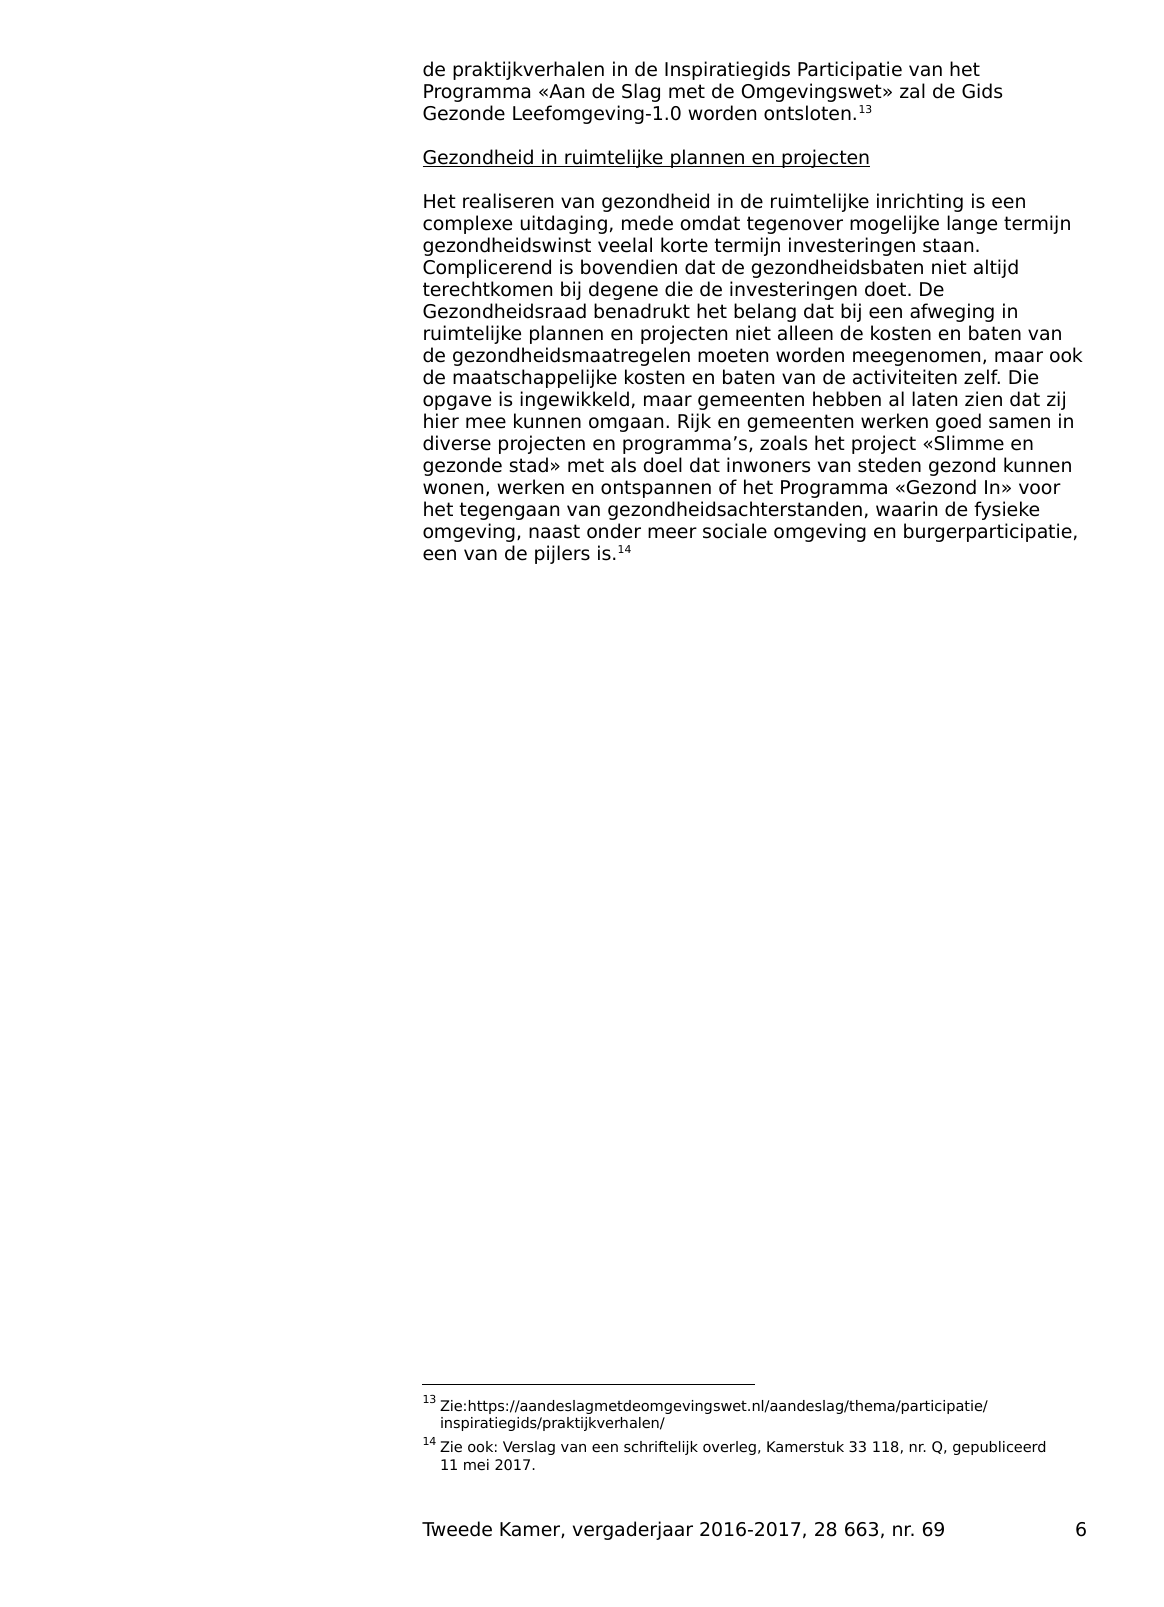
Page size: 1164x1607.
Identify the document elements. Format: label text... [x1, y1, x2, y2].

text Zie ook: Verslag van een schriftelijk overleg, Kamerstuk 33 118, nr. Q, gepubliceerd 11 mei 2017. [422, 1435, 1087, 1474]
subtitle Gezondheid in ruimtelijke plannen en projecten [422, 147, 1087, 169]
text Zie:https://aandeslagmetdeomgevingswet.nl/aandeslag/thema/participatie/inspiratiegids/praktijkverhalen/ [422, 1393, 1087, 1432]
text Het realiseren van gezondheid in de ruimtelijke inrichting is een complexe uitdaging, mede omdat tegenover mogelijke lange termijn gezondheidswinst veelal korte termijn investeringen staan. Complicerend is bovendien dat de gezondheidsbaten niet altijd terechtkomen bij degene die de investeringen doet. De Gezondheidsraad benadrukt het belang dat bij een afweging in ruimtelijke plannen en projecten niet alleen de kosten en baten van de gezondheidsmaatregelen moeten worden meegenomen, maar ook de maatschappelijke kosten en baten van de activiteiten zelf. Die opgave is ingewikkeld, maar gemeenten hebben al laten zien dat zij hier mee kunnen omgaan. Rijk en gemeenten werken goed samen in diverse projecten en programma’s, zoals het project «Slimme en gezonde stad» met als doel dat inwoners van steden gezond kunnen wonen, werken en ontspannen of het Programma «Gezond In» voor het tegengaan van gezondheidsachterstanden, waarin de fysieke omgeving, naast onder meer sociale omgeving en burgerparticipatie, een van de pijlers is. [422, 191, 1087, 565]
text de praktijkverhalen in de Inspiratiegids Participatie van het Programma «Aan de Slag met de Omgevingswet» zal de Gids Gezonde Leefomgeving-1.0 worden ontsloten. [422, 59, 1087, 125]
